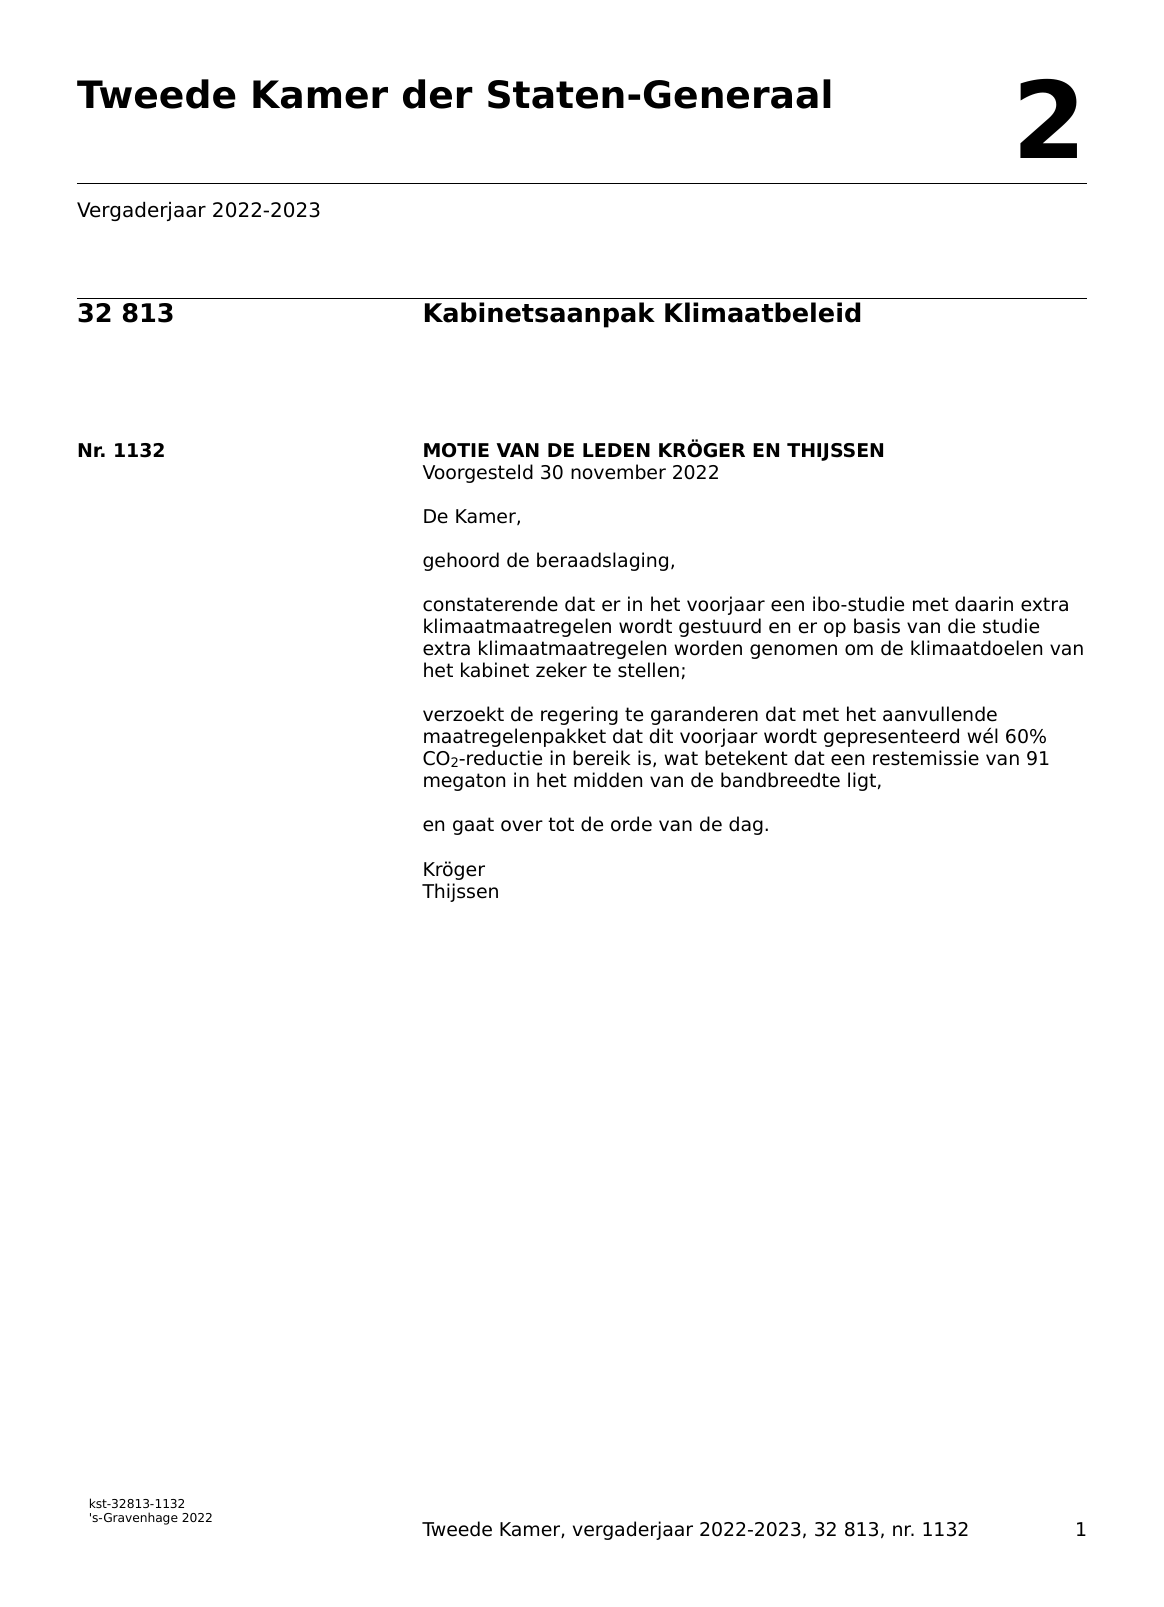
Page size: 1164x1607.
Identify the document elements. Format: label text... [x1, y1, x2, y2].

table_header 2 [886, 59, 1087, 183]
text verzoekt de regering te garanderen dat met het aanvullende maatregelenpakket dat dit voorjaar wordt gepresenteerd wél 60% CO2-reductie in bereik is, wat betekent dat een restemissie van 91 megaton in het midden van de bandbreedte ligt, [422, 704, 1087, 792]
text kst-32813-1132 [88, 1497, 323, 1511]
table_header Tweede Kamer der Staten-Generaal [77, 59, 886, 183]
text Voorgesteld 30 november 2022 [422, 462, 1087, 484]
text 's-Gravenhage 2022 [88, 1511, 323, 1525]
text gehoord de beraadslaging, [422, 550, 1087, 572]
text en gaat over tot de orde van de dag. [422, 814, 1087, 836]
text Thijssen [422, 881, 1087, 902]
subtitle Nr. 1132 MOTIE VAN DE LEDEN KRÖGER EN THIJSSEN [77, 440, 1087, 462]
table_cell Vergaderjaar 2022-2023 [77, 184, 1087, 298]
text Kröger [422, 858, 1087, 881]
text De Kamer, [422, 506, 1087, 528]
text constaterende dat er in het voorjaar een ibo-studie met daarin extra klimaatmaatregelen wordt gestuurd en er op basis van die studie extra klimaatmaatregelen worden genomen om de klimaatdoelen van het kabinet zeker te stellen; [422, 594, 1087, 682]
subtitle 32 813 Kabinetsaanpak Klimaatbeleid [77, 299, 1087, 329]
